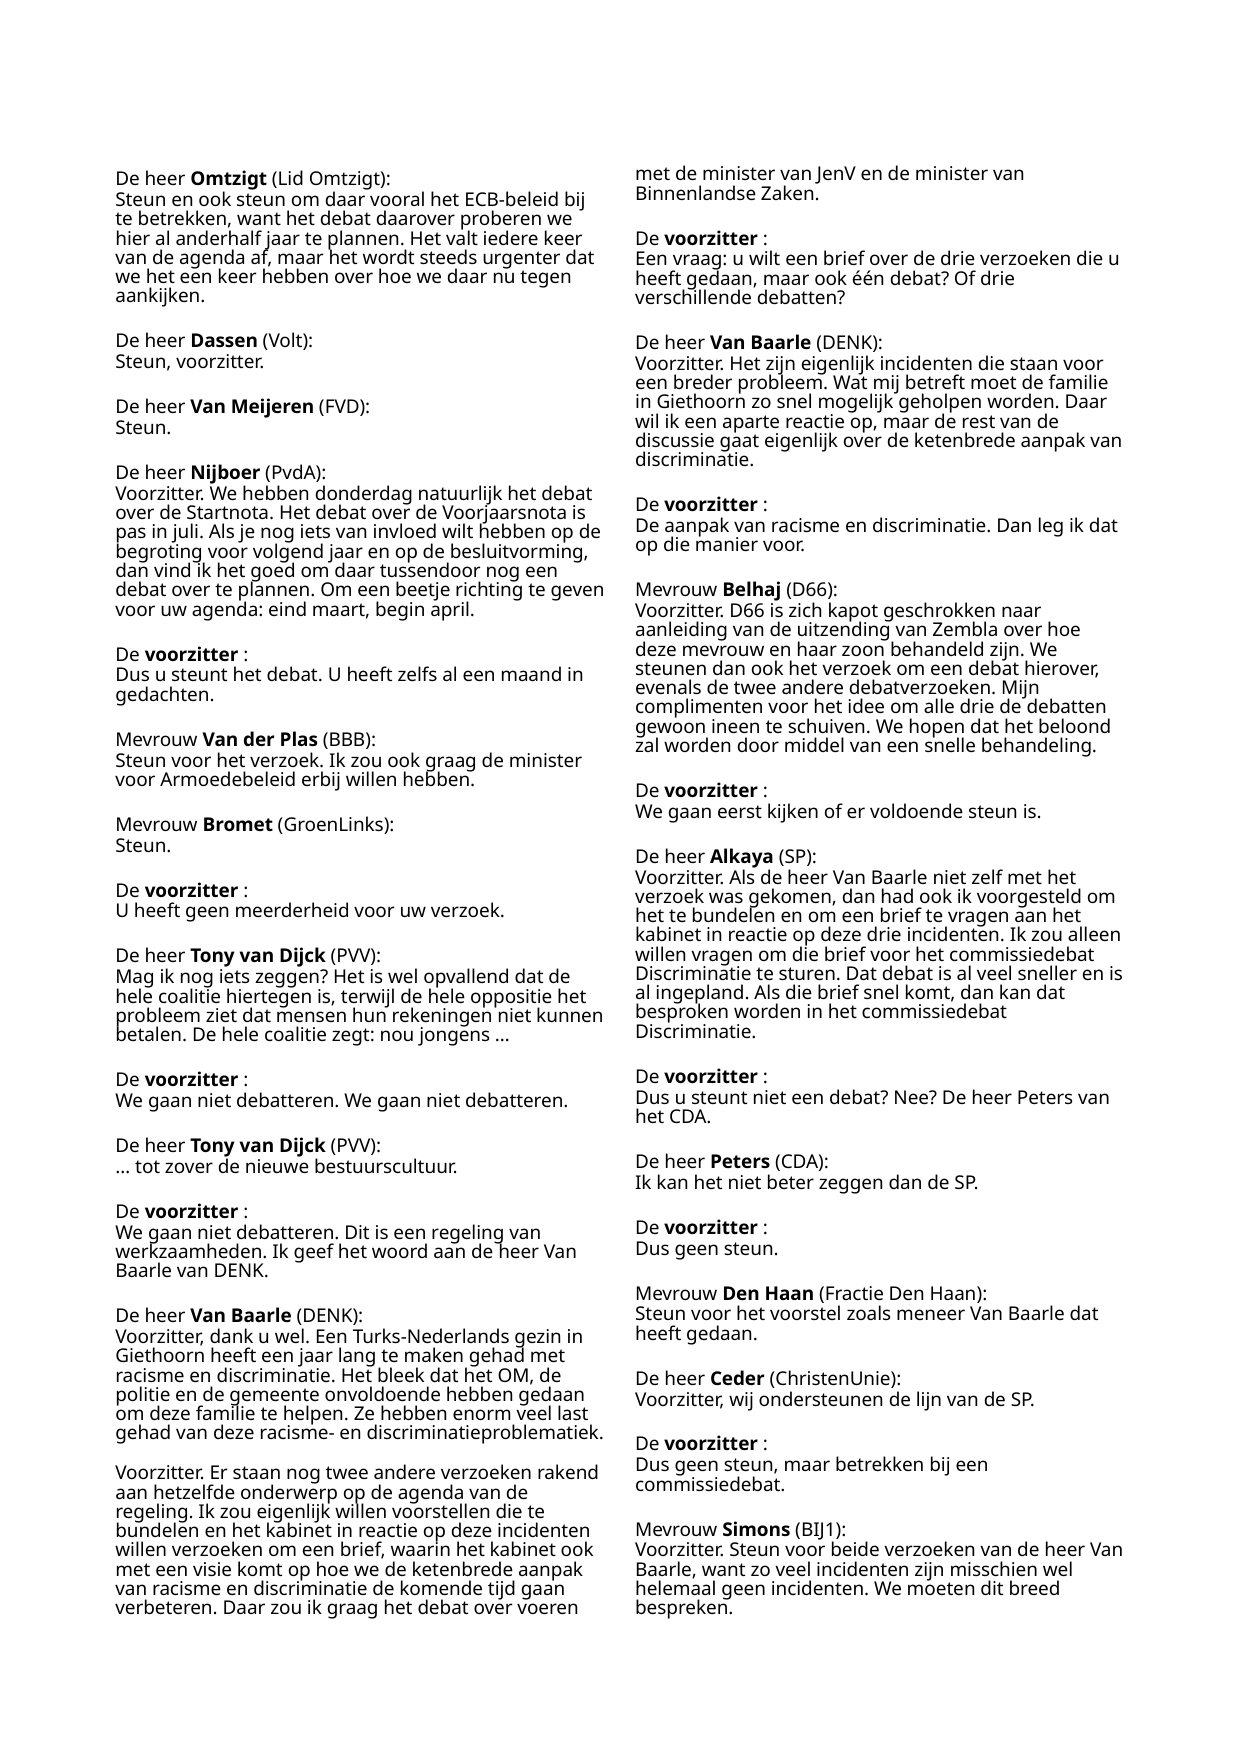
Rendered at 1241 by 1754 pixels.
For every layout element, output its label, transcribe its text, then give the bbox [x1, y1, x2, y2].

text Mevrouw Simons (BIJ1): [635, 1516, 1125, 1541]
text De voorzitter : [635, 777, 1125, 803]
text Voorzitter. D66 is zich kapot geschrokken naar aanleiding van de uitzending van Zembla over hoe deze mevrouw en haar zoon behandeld zijn. We steunen dan ook het verzoek om een debat hierover, evenals de twee andere debatverzoeken. Mijn complimenten voor het idee om alle drie de debatten gewoon ineen te schuiven. We hopen dat het beloond zal worden door middel van een snelle behandeling. [635, 602, 1125, 756]
text Mevrouw Van der Plas (BBB): [115, 726, 605, 752]
text Dus u steunt het debat. U heeft zelfs al een maand in gedachten. [115, 666, 605, 705]
text Dus geen steun. [635, 1239, 1125, 1259]
text De voorzitter : [635, 1063, 1125, 1089]
text De heer Omtzigt (Lid Omtzigt): [115, 165, 605, 191]
text Steun, voorzitter. [115, 353, 605, 373]
text De voorzitter : [115, 641, 605, 666]
text De heer Van Baarle (DENK): [115, 1302, 605, 1328]
text Dus geen steun, maar betrekken bij een commissiedebat. [635, 1456, 1125, 1495]
text Steun. [115, 837, 605, 856]
text De voorzitter : [115, 1198, 605, 1224]
text Voorzitter. Steun voor beide verzoeken van de heer Van Baarle, want zo veel incidenten zijn misschien wel helemaal geen incidenten. We moeten dit breed bespreken. [635, 1541, 1125, 1618]
text De voorzitter : [635, 1431, 1125, 1456]
text U heeft geen meerderheid voor uw verzoek. [115, 902, 605, 922]
text Steun. [115, 419, 605, 438]
text Ik kan het niet beter zeggen dan de SP. [635, 1174, 1125, 1193]
text Voorzitter. Het zijn eigenlijk incidenten die staan voor een breder probleem. Wat mij betreft moet de familie in Giethoorn zo snel mogelijk geholpen worden. Daar wil ik een aparte reactie op, maar de rest van de discussie gaat eigenlijk over de ketenbrede aanpak van discriminatie. [635, 355, 1125, 470]
text Steun en ook steun om daar vooral het ECB-beleid bij te betrekken, want het debat daarover proberen we hier al anderhalf jaar te plannen. Het valt iedere keer van de agenda af, maar het wordt steeds urgenter dat we het een keer hebben over hoe we daar nu tegen aankijken. [115, 191, 605, 307]
text De heer Van Meijeren (FVD): [115, 393, 605, 419]
text Voorzitter. Als de heer Van Baarle niet zelf met het verzoek was gekomen, dan had ook ik voorgesteld om het te bundelen en om een brief te vragen aan het kabinet in reactie op deze drie incidenten. Ik zou alleen willen vragen om die brief voor het commissiedebat Discriminatie te sturen. Dat debat is al veel sneller en is al ingepland. Als die brief snel komt, dan kan dat besproken worden in het commissiedebat Discriminatie. [635, 869, 1125, 1042]
text We gaan eerst kijken of er voldoende steun is. [635, 803, 1125, 822]
text De heer Ceder (ChristenUnie): [635, 1365, 1125, 1391]
text Mevrouw Belhaj (D66): [635, 576, 1125, 602]
text Steun voor het verzoek. Ik zou ook graag de minister voor Armoedebeleid erbij willen hebben. [115, 752, 605, 790]
text Mevrouw Bromet (GroenLinks): [115, 811, 605, 837]
text Mevrouw Den Haan (Fractie Den Haan): [635, 1280, 1125, 1305]
text De voorzitter : [115, 877, 605, 902]
text De heer Peters (CDA): [635, 1148, 1125, 1174]
text Mag ik nog iets zeggen? Het is wel opvallend dat de hele coalitie hiertegen is, terwijl de hele oppositie het probleem ziet dat mensen hun rekeningen niet kunnen betalen. De hele coalitie zegt: nou jongens … [115, 968, 605, 1045]
text De heer Van Baarle (DENK): [635, 329, 1125, 355]
text De heer Nijboer (PvdA): [115, 459, 605, 485]
text We gaan niet debatteren. We gaan niet debatteren. [115, 1092, 605, 1111]
text De heer Alkaya (SP): [635, 843, 1125, 869]
text De voorzitter : [635, 1214, 1125, 1239]
text De voorzitter : [635, 491, 1125, 517]
text Voorzitter. Er staan nog twee andere verzoeken rakend aan hetzelfde onderwerp op de agenda van de regeling. Ik zou eigenlijk willen voorstellen die te bundelen en het kabinet in reactie op deze incidenten willen verzoeken om een brief, waarin het kabinet ook met een visie komt op hoe we de ketenbrede aanpak van racisme en discriminatie de komende tijd gaan verbeteren. Daar zou ik graag het debat over voeren [115, 1464, 605, 1618]
text De aanpak van racisme en discriminatie. Dan leg ik dat op die manier voor. [635, 517, 1125, 556]
text De voorzitter : [115, 1066, 605, 1092]
text De voorzitter : [635, 225, 1125, 250]
text Voorzitter. We hebben donderdag natuurlijk het debat over de Startnota. Het debat over de Voorjaarsnota is pas in juli. Als je nog iets van invloed wilt hebben op de begroting voor volgend jaar en op de besluitvorming, dan vind ik het goed om daar tussendoor nog een debat over te plannen. Om een beetje richting te geven voor uw agenda: eind maart, begin april. [115, 485, 605, 620]
text Dus u steunt niet een debat? Nee? De heer Peters van het CDA. [635, 1089, 1125, 1127]
text Steun voor het voorstel zoals meneer Van Baarle dat heeft gedaan. [635, 1305, 1125, 1344]
text Een vraag: u wilt een brief over de drie verzoeken die u heeft gedaan, maar ook één debat? Of drie verschillende debatten? [635, 250, 1125, 308]
text De heer Tony van Dijck (PVV): [115, 943, 605, 968]
text met de minister van JenV en de minister van Binnenlandse Zaken. [635, 165, 1125, 204]
text We gaan niet debatteren. Dit is een regeling van werkzaamheden. Ik geef het woord aan de heer Van Baarle van DENK. [115, 1224, 605, 1281]
text De heer Dassen (Volt): [115, 328, 605, 353]
text Voorzitter, wij ondersteunen de lijn van de SP. [635, 1391, 1125, 1410]
text Voorzitter, dank u wel. Een Turks-Nederlands gezin in Giethoorn heeft een jaar lang te maken gehad met racisme en discriminatie. Het bleek dat het OM, de politie en de gemeente onvoldoende hebben gedaan om deze familie te helpen. Ze hebben enorm veel last gehad van deze racisme- en discriminatieproblematiek. [115, 1328, 605, 1444]
text … tot zover de nieuwe bestuurscultuur. [115, 1158, 605, 1177]
text De heer Tony van Dijck (PVV): [115, 1132, 605, 1158]
